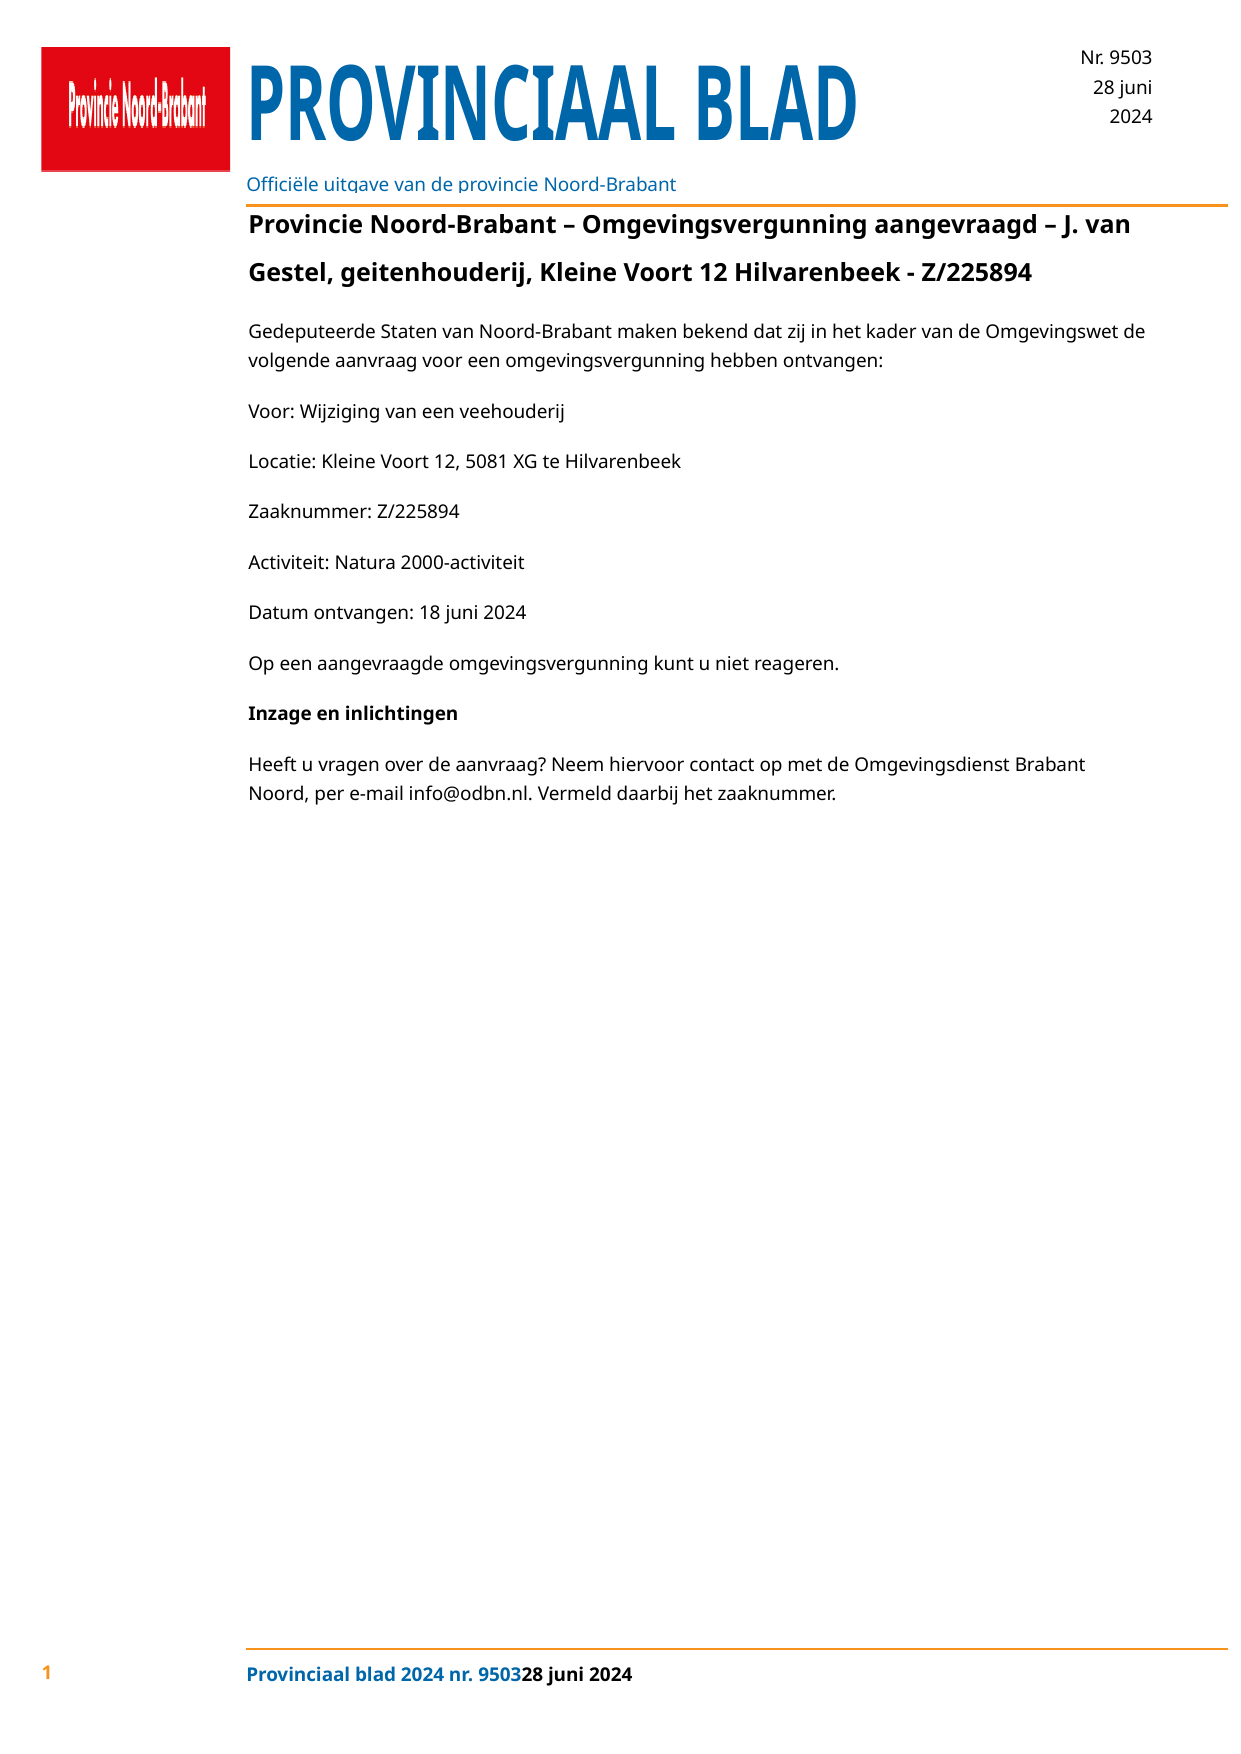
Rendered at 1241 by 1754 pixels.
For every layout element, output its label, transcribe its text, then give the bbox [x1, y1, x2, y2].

text Voor: Wijziging van een veehouderij [248, 398, 1152, 424]
picture [41, 47, 231, 172]
text Gedeputeerde Staten van Noord-Brabant maken bekend dat zij in het kader van de Omgevingswet de volgende aanvraag voor een omgevingsvergunning hebben ontvangen: [248, 318, 1152, 373]
text Inzage en inlichtingen [248, 700, 1152, 726]
text Provincie Noord-Brabant – Omgevingsvergunning aangevraagd – J. van Gestel, geitenhouderij, Kleine Voort 12 Hilvarenbeek - Z/225894 [248, 207, 1152, 288]
text Activiteit: Natura 2000-activiteit [248, 549, 1152, 575]
text Datum ontvangen: 18 juni 2024 [248, 599, 1152, 625]
text Zaaknummer: Z/225894 [248, 499, 1152, 524]
text Op een aangevraagde omgevingsvergunning kunt u niet reageren. [248, 650, 1152, 676]
text Locatie: Kleine Voort 12, 5081 XG te Hilvarenbeek [248, 448, 1152, 474]
text Heeft u vragen over de aanvraag? Neem hiervoor contact op met de Omgevingsdienst Brabant Noord, per e-mail info@odbn.nl. Vermeld daarbij het zaaknummer. [248, 751, 1152, 806]
